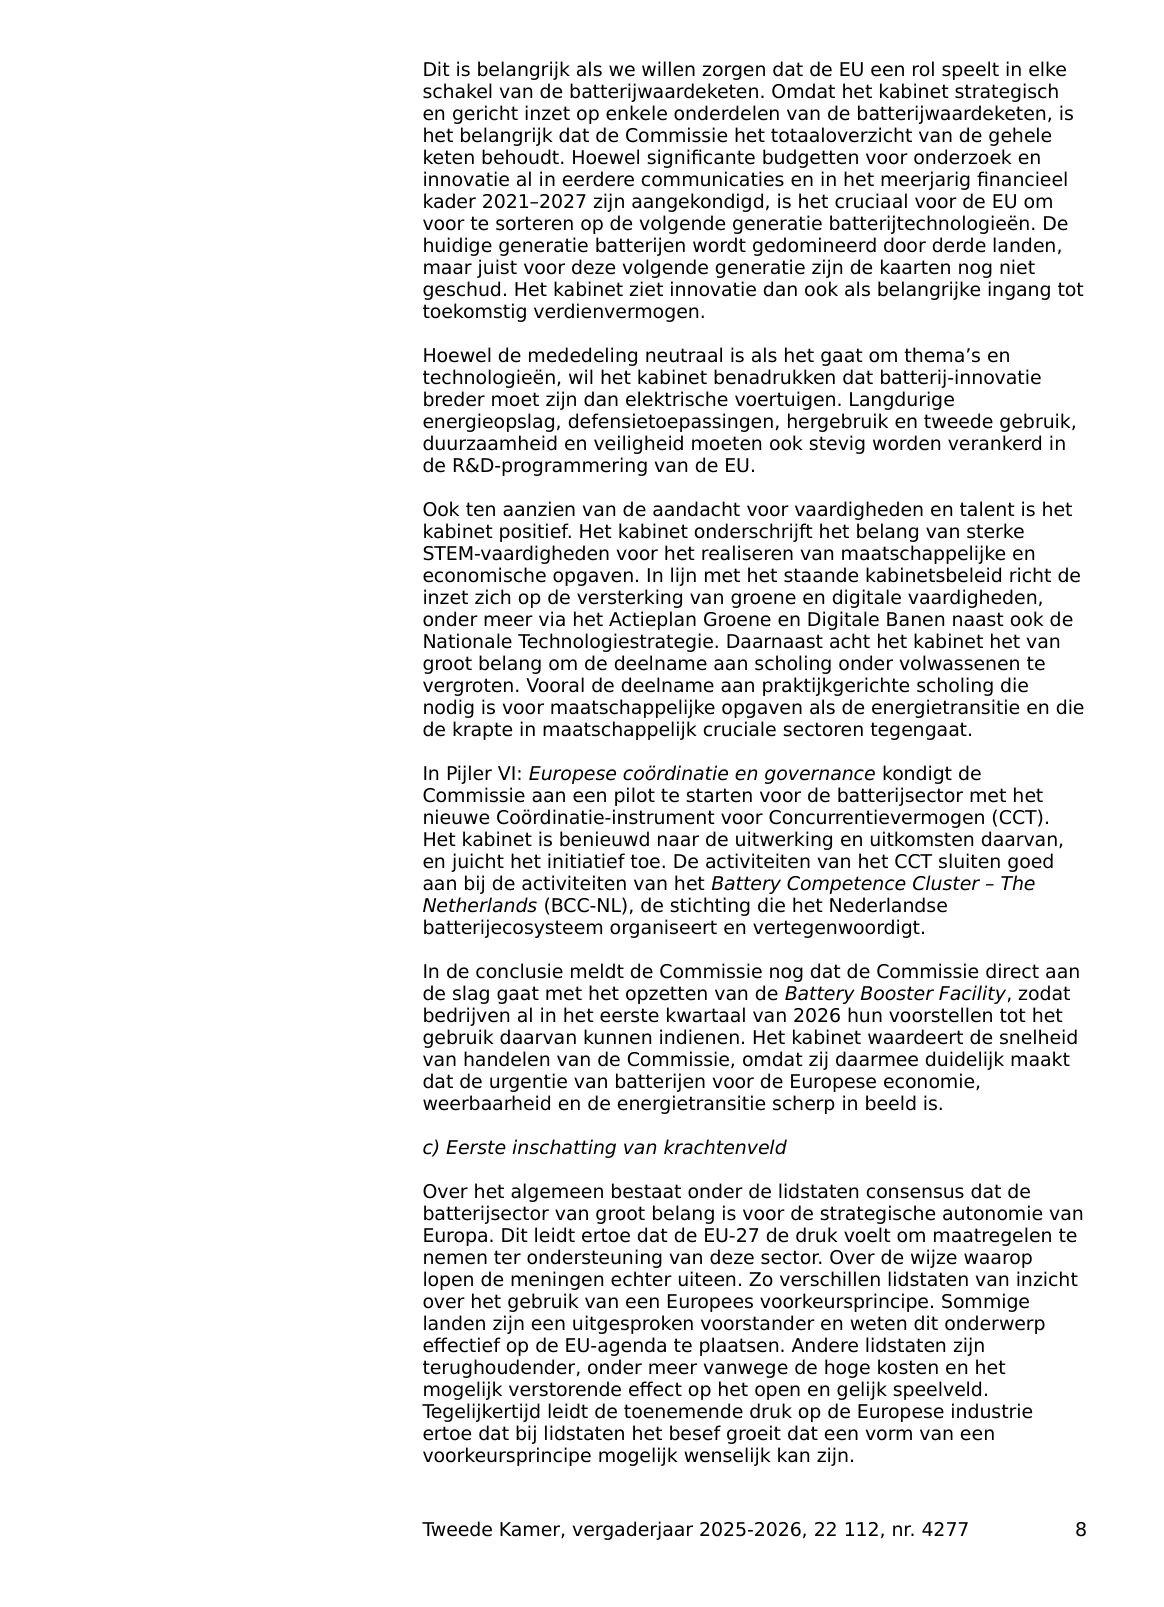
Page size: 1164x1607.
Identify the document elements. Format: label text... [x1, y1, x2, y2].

text In Pijler VI: Europese coördinatie en governance kondigt de Commissie aan een pilot te starten voor de batterijsector met het nieuwe Coördinatie-instrument voor Concurrentievermogen (CCT). Het kabinet is benieuwd naar de uitwerking en uitkomsten daarvan, en juicht het initiatief toe. De activiteiten van het CCT sluiten goed aan bij de activiteiten van het Battery Competence Cluster – The Netherlands (BCC-NL), de stichting die het Nederlandse batterijecosysteem organiseert en vertegenwoordigt. [422, 763, 1087, 939]
subtitle c) Eerste inschatting van krachtenveld [422, 1137, 1087, 1159]
text Hoewel de mededeling neutraal is als het gaat om thema’s en technologieën, wil het kabinet benadrukken dat batterij-innovatie breder moet zijn dan elektrische voertuigen. Langdurige energieopslag, defensietoepassingen, hergebruik en tweede gebruik, duurzaamheid en veiligheid moeten ook stevig worden verankerd in de R&D-programmering van de EU. [422, 345, 1087, 477]
text Over het algemeen bestaat onder de lidstaten consensus dat de batterijsector van groot belang is voor de strategische autonomie van Europa. Dit leidt ertoe dat de EU-27 de druk voelt om maatregelen te nemen ter ondersteuning van deze sector. Over de wijze waarop lopen de meningen echter uiteen. Zo verschillen lidstaten van inzicht over het gebruik van een Europees voorkeursprincipe. Sommige landen zijn een uitgesproken voorstander en weten dit onderwerp effectief op de EU-agenda te plaatsen. Andere lidstaten zijn terughoudender, onder meer vanwege de hoge kosten en het mogelijk verstorende effect op het open en gelijk speelveld. Tegelijkertijd leidt de toenemende druk op de Europese industrie ertoe dat bij lidstaten het besef groeit dat een vorm van een voorkeursprincipe mogelijk wenselijk kan zijn. [422, 1181, 1087, 1467]
text Dit is belangrijk als we willen zorgen dat de EU een rol speelt in elke schakel van de batterijwaardeketen. Omdat het kabinet strategisch en gericht inzet op enkele onderdelen van de batterijwaardeketen, is het belangrijk dat de Commissie het totaaloverzicht van de gehele keten behoudt. Hoewel significante budgetten voor onderzoek en innovatie al in eerdere communicaties en in het meerjarig financieel kader 2021–2027 zijn aangekondigd, is het cruciaal voor de EU om voor te sorteren op de volgende generatie batterijtechnologieën. De huidige generatie batterijen wordt gedomineerd door derde landen, maar juist voor deze volgende generatie zijn de kaarten nog niet geschud. Het kabinet ziet innovatie dan ook als belangrijke ingang tot toekomstig verdienvermogen. [422, 59, 1087, 323]
text Ook ten aanzien van de aandacht voor vaardigheden en talent is het kabinet positief. Het kabinet onderschrijft het belang van sterke STEM-vaardigheden voor het realiseren van maatschappelijke en economische opgaven. In lijn met het staande kabinetsbeleid richt de inzet zich op de versterking van groene en digitale vaardigheden, onder meer via het Actieplan Groene en Digitale Banen naast ook de Nationale Technologiestrategie. Daarnaast acht het kabinet het van groot belang om de deelname aan scholing onder volwassenen te vergroten. Vooral de deelname aan praktijkgerichte scholing die nodig is voor maatschappelijke opgaven als de energietransitie en die de krapte in maatschappelijk cruciale sectoren tegengaat. [422, 499, 1087, 741]
text In de conclusie meldt de Commissie nog dat de Commissie direct aan de slag gaat met het opzetten van de Battery Booster Facility, zodat bedrijven al in het eerste kwartaal van 2026 hun voorstellen tot het gebruik daarvan kunnen indienen. Het kabinet waardeert de snelheid van handelen van de Commissie, omdat zij daarmee duidelijk maakt dat de urgentie van batterijen voor de Europese economie, weerbaarheid en de energietransitie scherp in beeld is. [422, 961, 1087, 1115]
